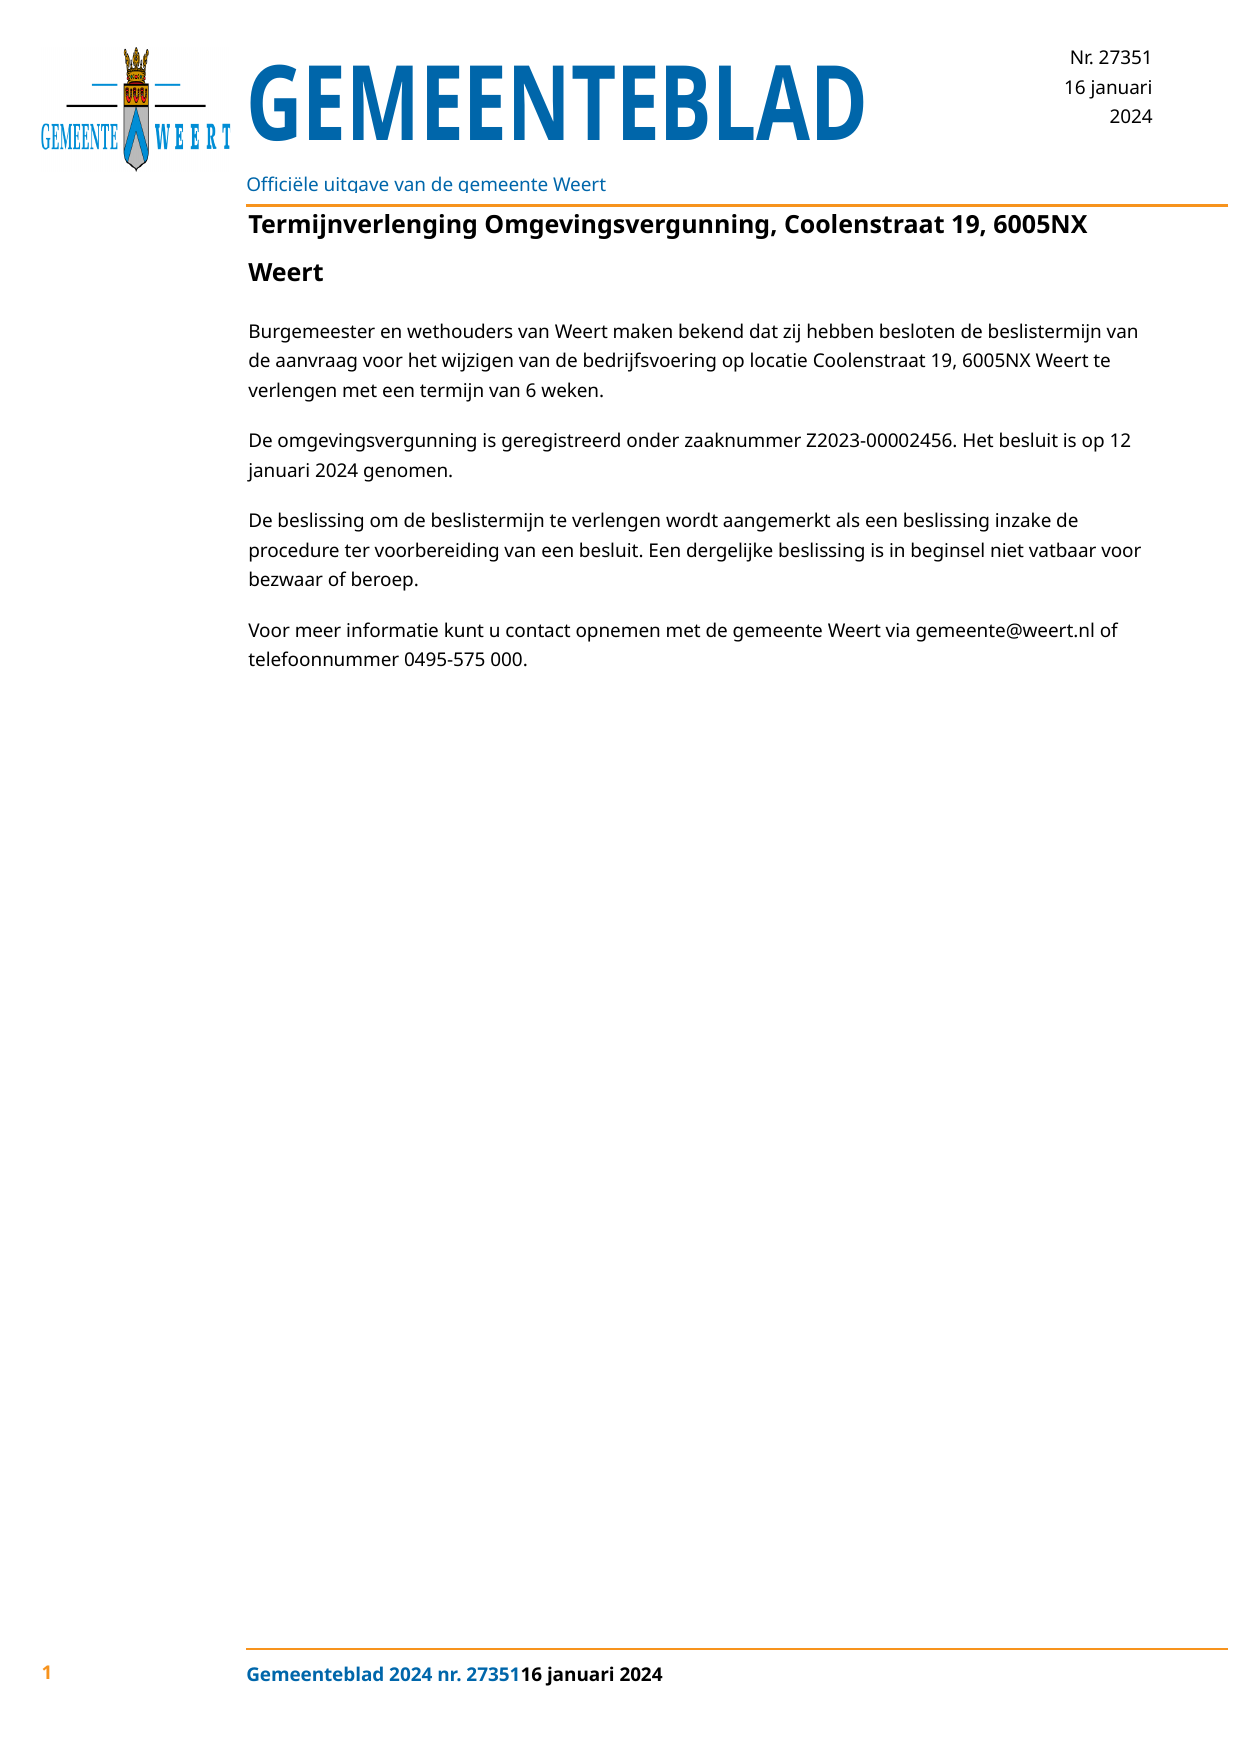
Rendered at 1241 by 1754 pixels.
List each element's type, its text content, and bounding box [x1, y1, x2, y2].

text De beslissing om de beslistermijn te verlengen wordt aangemerkt als een beslissing inzake de procedure ter voorbereiding van een besluit. Een dergelijke beslissing is in beginsel niet vatbaar voor bezwaar of beroep. [248, 507, 1152, 592]
text Termijnverlenging Omgevingsvergunning, Coolenstraat 19, 6005NX Weert [248, 207, 1152, 288]
text Voor meer informatie kunt u contact opnemen met de gemeente Weert via gemeente@weert.nl of telefoonnummer 0495-575 000. [248, 617, 1152, 672]
text Burgemeester en wethouders van Weert maken bekend dat zij hebben besloten de beslistermijn van de aanvraag voor het wijzigen van de bedrijfsvoering op locatie Coolenstraat 19, 6005NX Weert te verlengen met een termijn van 6 weken. [248, 318, 1152, 403]
text De omgevingsvergunning is geregistreerd onder zaaknummer Z2023-00002456. Het besluit is op 12 januari 2024 genomen. [248, 427, 1152, 483]
picture [41, 47, 231, 172]
